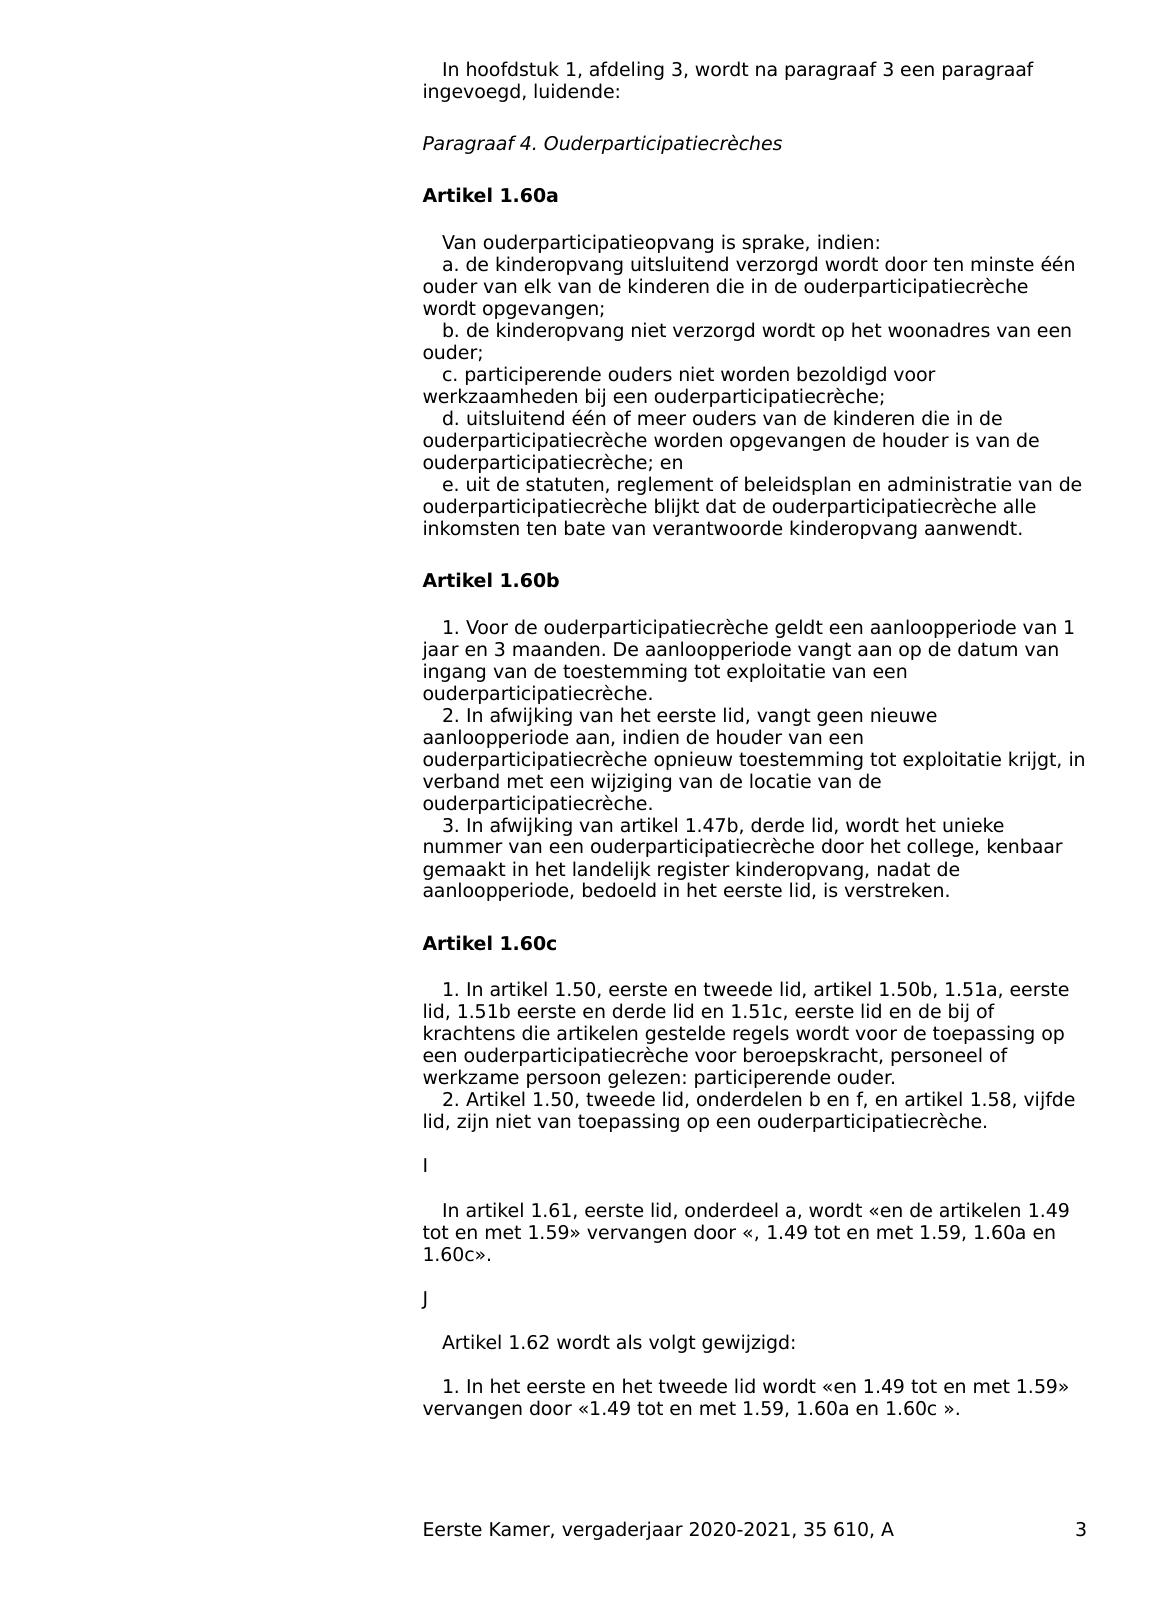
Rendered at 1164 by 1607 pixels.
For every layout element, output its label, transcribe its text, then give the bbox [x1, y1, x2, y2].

text Artikel 1.62 wordt als volgt gewijzigd: [422, 1332, 1087, 1354]
text In hoofdstuk 1, afdeling 3, wordt na paragraaf 3 een paragraaf ingevoegd, luidende: [422, 59, 1087, 103]
text d. uitsluitend één of meer ouders van de kinderen die in de ouderparticipatiecrèche worden opgevangen de houder is van de ouderparticipatiecrèche; en [422, 408, 1087, 474]
text a. de kinderopvang uitsluitend verzorgd wordt door ten minste één ouder van elk van de kinderen die in de ouderparticipatiecrèche wordt opgevangen; [422, 254, 1087, 320]
subtitle Artikel 1.60c [422, 932, 1087, 954]
subtitle Artikel 1.60a [422, 185, 1087, 207]
text c. participerende ouders niet worden bezoldigd voor werkzaamheden bij een ouderparticipatiecrèche; [422, 364, 1087, 408]
subtitle Artikel 1.60b [422, 570, 1087, 592]
text 1. In artikel 1.50, eerste en tweede lid, artikel 1.50b, 1.51a, eerste lid, 1.51b eerste en derde lid en 1.51c, eerste lid en de bij of krachtens die artikelen gestelde regels wordt voor de toepassing op een ouderparticipatiecrèche voor beroepskracht, personeel of werkzame persoon gelezen: participerende ouder. [422, 979, 1087, 1089]
text 2. Artikel 1.50, tweede lid, onderdelen b en f, en artikel 1.58, vijfde lid, zijn niet van toepassing op een ouderparticipatiecrèche. [422, 1089, 1087, 1133]
text 1. In het eerste en het tweede lid wordt «en 1.49 tot en met 1.59» vervangen door «1.49 tot en met 1.59, 1.60a en 1.60c ». [422, 1376, 1087, 1420]
text Van ouderparticipatieopvang is sprake, indien: [422, 232, 1087, 254]
text In artikel 1.61, eerste lid, onderdeel a, wordt «en de artikelen 1.49 tot en met 1.59» vervangen door «, 1.49 tot en met 1.59, 1.60a en 1.60c». [422, 1199, 1087, 1266]
text J [422, 1288, 1087, 1310]
subtitle Paragraaf 4. Ouderparticipatiecrèches [422, 133, 1087, 155]
text e. uit de statuten, reglement of beleidsplan en administratie van de ouderparticipatiecrèche blijkt dat de ouderparticipatiecrèche alle inkomsten ten bate van verantwoorde kinderopvang aanwendt. [422, 474, 1087, 540]
text b. de kinderopvang niet verzorgd wordt op het woonadres van een ouder; [422, 320, 1087, 364]
text I [422, 1155, 1087, 1177]
text 2. In afwijking van het eerste lid, vangt geen nieuwe aanloopperiode aan, indien de houder van een ouderparticipatiecrèche opnieuw toestemming tot exploitatie krijgt, in verband met een wijziging van de locatie van de ouderparticipatiecrèche. [422, 704, 1087, 814]
text 1. Voor de ouderparticipatiecrèche geldt een aanloopperiode van 1 jaar en 3 maanden. De aanloopperiode vangt aan op de datum van ingang van de toestemming tot exploitatie van een ouderparticipatiecrèche. [422, 617, 1087, 704]
text 3. In afwijking van artikel 1.47b, derde lid, wordt het unieke nummer van een ouderparticipatiecrèche door het college, kenbaar gemaakt in het landelijk register kinderopvang, nadat de aanloopperiode, bedoeld in het eerste lid, is verstreken. [422, 814, 1087, 902]
